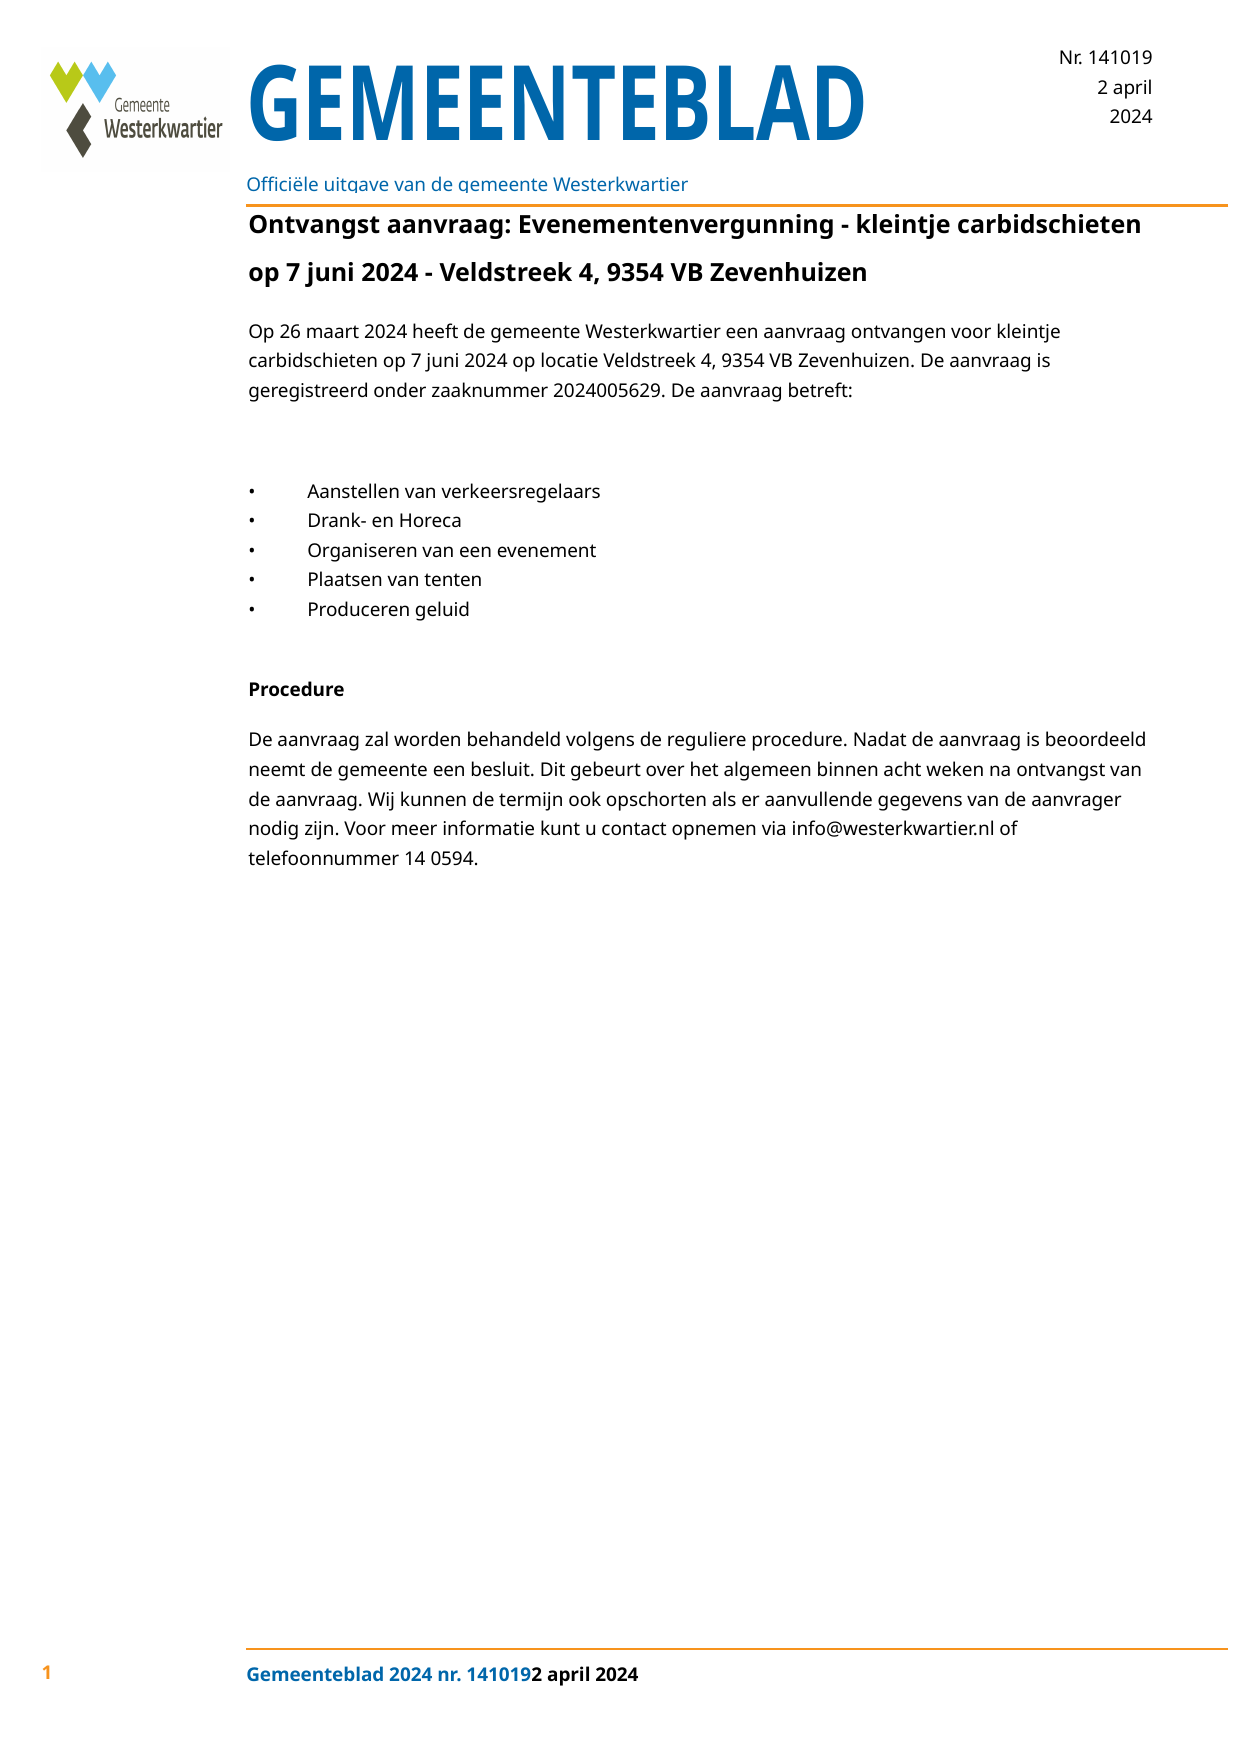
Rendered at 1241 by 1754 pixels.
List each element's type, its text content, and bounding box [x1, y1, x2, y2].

list Aanstellen van verkeersregelaars [248, 478, 1152, 504]
text Op 26 maart 2024 heeft de gemeente Westerkwartier een aanvraag ontvangen voor kleintje carbidschieten op 7 juni 2024 op locatie Veldstreek 4, 9354 VB Zevenhuizen. De aanvraag is geregistreerd onder zaaknummer 2024005629. De aanvraag betreft: [248, 318, 1152, 403]
text De aanvraag zal worden behandeld volgens de reguliere procedure. Nadat de aanvraag is beoordeeld neemt de gemeente een besluit. Dit gebeurt over het algemeen binnen acht weken na ontvangst van de aanvraag. Wij kunnen de termijn ook opschorten als er aanvullende gegevens van de aanvrager nodig zijn. Voor meer informatie kunt u contact opnemen via info@westerkwartier.nl of telefoonnummer 14 0594. [248, 727, 1152, 871]
picture [41, 47, 231, 172]
text Ontvangst aanvraag: Evenementenvergunning - kleintje carbidschieten op 7 juni 2024 - Veldstreek 4, 9354 VB Zevenhuizen [248, 207, 1152, 288]
text Procedure [248, 676, 1152, 702]
list Organiseren van een evenement [248, 537, 1152, 563]
list Drank- en Horeca [248, 507, 1152, 533]
list Plaatsen van tenten [248, 567, 1152, 592]
list Produceren geluid [248, 596, 1152, 622]
